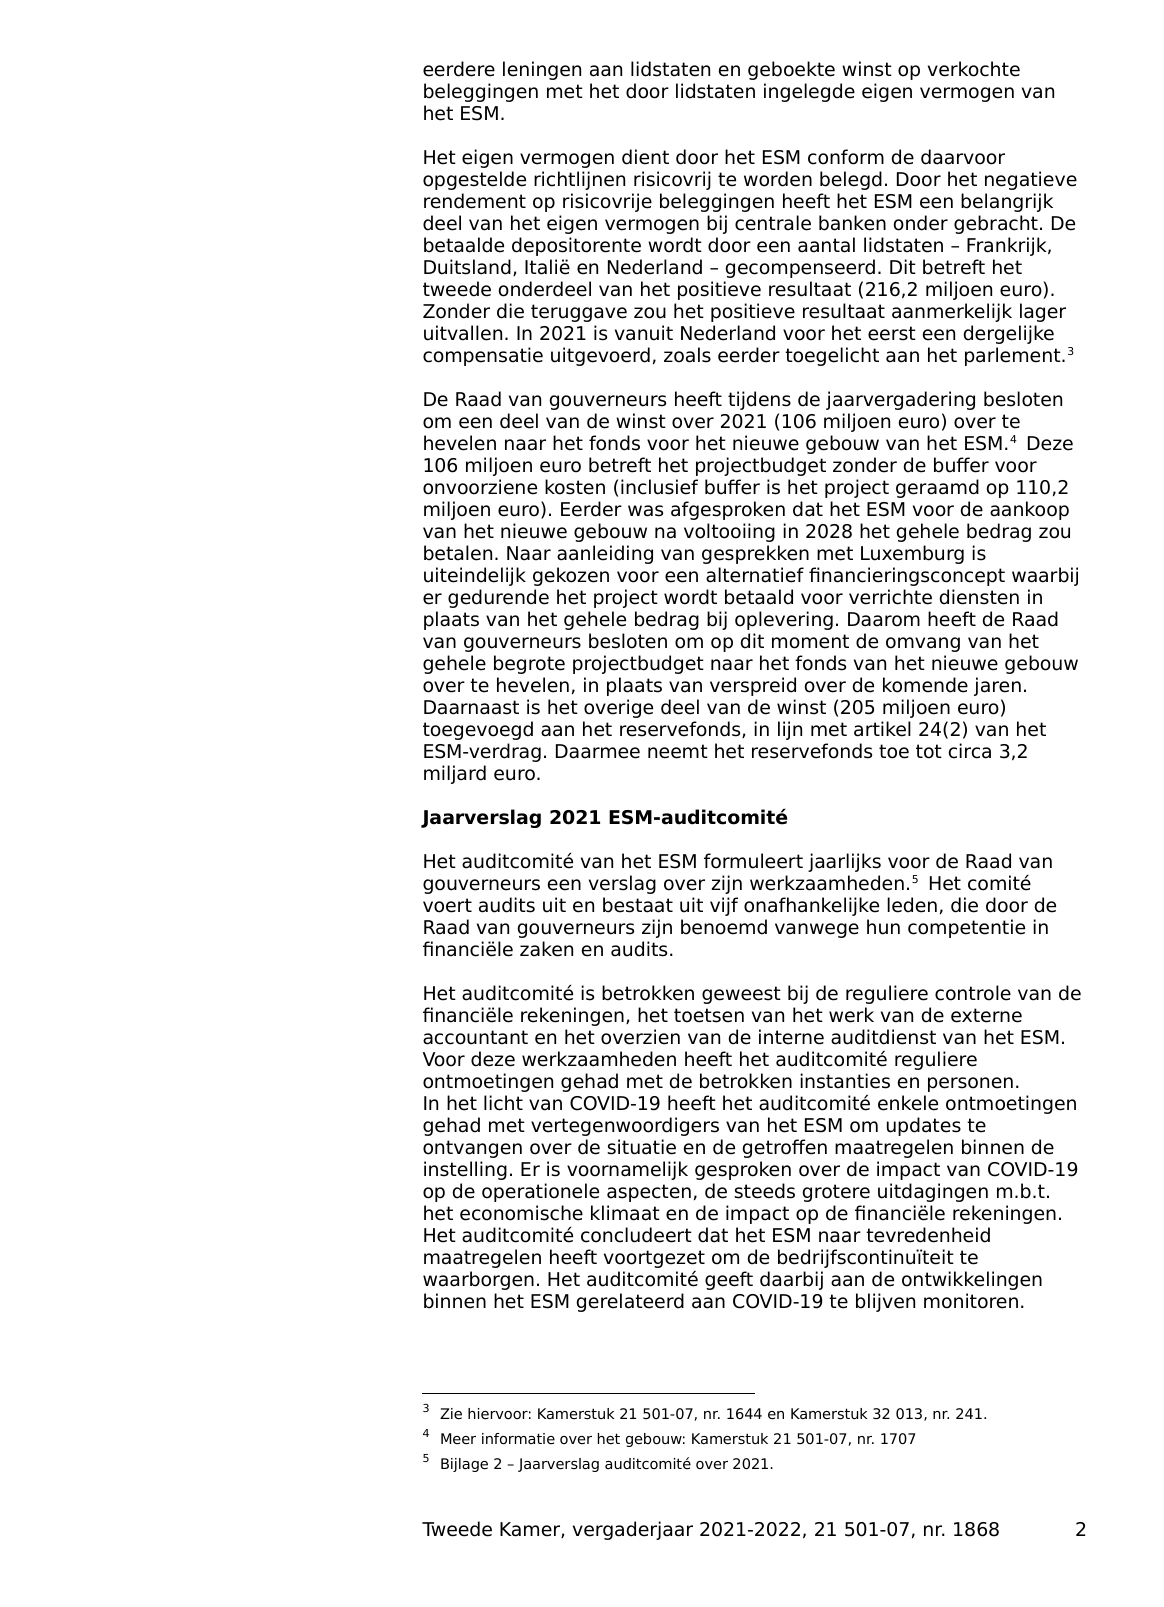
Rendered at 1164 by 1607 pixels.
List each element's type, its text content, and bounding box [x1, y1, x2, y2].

text Meer informatie over het gebouw: Kamerstuk 21 501-07, nr. 1707 [422, 1427, 1087, 1449]
text Het auditcomité van het ESM formuleert jaarlijks voor de Raad van gouverneurs een verslag over zijn werkzaamheden. Het comité voert audits uit en bestaat uit vijf onafhankelijke leden, die door de Raad van gouverneurs zijn benoemd vanwege hun competentie in financiële zaken en audits. [422, 851, 1087, 961]
text eerdere leningen aan lidstaten en geboekte winst op verkochte beleggingen met het door lidstaten ingelegde eigen vermogen van het ESM. [422, 59, 1087, 125]
text De Raad van gouverneurs heeft tijdens de jaarvergadering besloten om een deel van de winst over 2021 (106 miljoen euro) over te hevelen naar het fonds voor het nieuwe gebouw van het ESM. Deze 106 miljoen euro betreft het projectbudget zonder de buffer voor onvoorziene kosten (inclusief buffer is het project geraamd op 110,2 miljoen euro). Eerder was afgesproken dat het ESM voor de aankoop van het nieuwe gebouw na voltooiing in 2028 het gehele bedrag zou betalen. Naar aanleiding van gesprekken met Luxemburg is uiteindelijk gekozen voor een alternatief financieringsconcept waarbij er gedurende het project wordt betaald voor verrichte diensten in plaats van het gehele bedrag bij oplevering. Daarom heeft de Raad van gouverneurs besloten om op dit moment de omvang van het gehele begrote projectbudget naar het fonds van het nieuwe gebouw over te hevelen, in plaats van verspreid over de komende jaren. Daarnaast is het overige deel van de winst (205 miljoen euro) toegevoegd aan het reservefonds, in lijn met artikel 24(2) van het ESM-verdrag. Daarmee neemt het reservefonds toe tot circa 3,2 miljard euro. [422, 389, 1087, 785]
text In het licht van COVID-19 heeft het auditcomité enkele ontmoetingen gehad met vertegenwoordigers van het ESM om updates te ontvangen over de situatie en de getroffen maatregelen binnen de instelling. Er is voornamelijk gesproken over de impact van COVID-19 op de operationele aspecten, de steeds grotere uitdagingen m.b.t. het economische klimaat en de impact op de financiële rekeningen. Het auditcomité concludeert dat het ESM naar tevredenheid maatregelen heeft voortgezet om de bedrijfscontinuïteit te waarborgen. Het auditcomité geeft daarbij aan de ontwikkelingen binnen het ESM gerelateerd aan COVID-19 te blijven monitoren. [422, 1093, 1087, 1313]
text Het eigen vermogen dient door het ESM conform de daarvoor opgestelde richtlijnen risicovrij te worden belegd. Door het negatieve rendement op risicovrije beleggingen heeft het ESM een belangrijk deel van het eigen vermogen bij centrale banken onder gebracht. De betaalde depositorente wordt door een aantal lidstaten – Frankrijk, Duitsland, Italië en Nederland – gecompenseerd. Dit betreft het tweede onderdeel van het positieve resultaat (216,2 miljoen euro). Zonder die teruggave zou het positieve resultaat aanmerkelijk lager uitvallen. In 2021 is vanuit Nederland voor het eerst een dergelijke compensatie uitgevoerd, zoals eerder toegelicht aan het parlement. [422, 147, 1087, 367]
text Zie hiervoor: Kamerstuk 21 501-07, nr. 1644 en Kamerstuk 32 013, nr. 241. [422, 1402, 1087, 1424]
text Het auditcomité is betrokken geweest bij de reguliere controle van de financiële rekeningen, het toetsen van het werk van de externe accountant en het overzien van de interne auditdienst van het ESM. Voor deze werkzaamheden heeft het auditcomité reguliere ontmoetingen gehad met de betrokken instanties en personen. [422, 983, 1087, 1093]
text Bijlage 2 – Jaarverslag auditcomité over 2021. [422, 1452, 1087, 1474]
subtitle Jaarverslag 2021 ESM-auditcomité [422, 807, 1087, 829]
